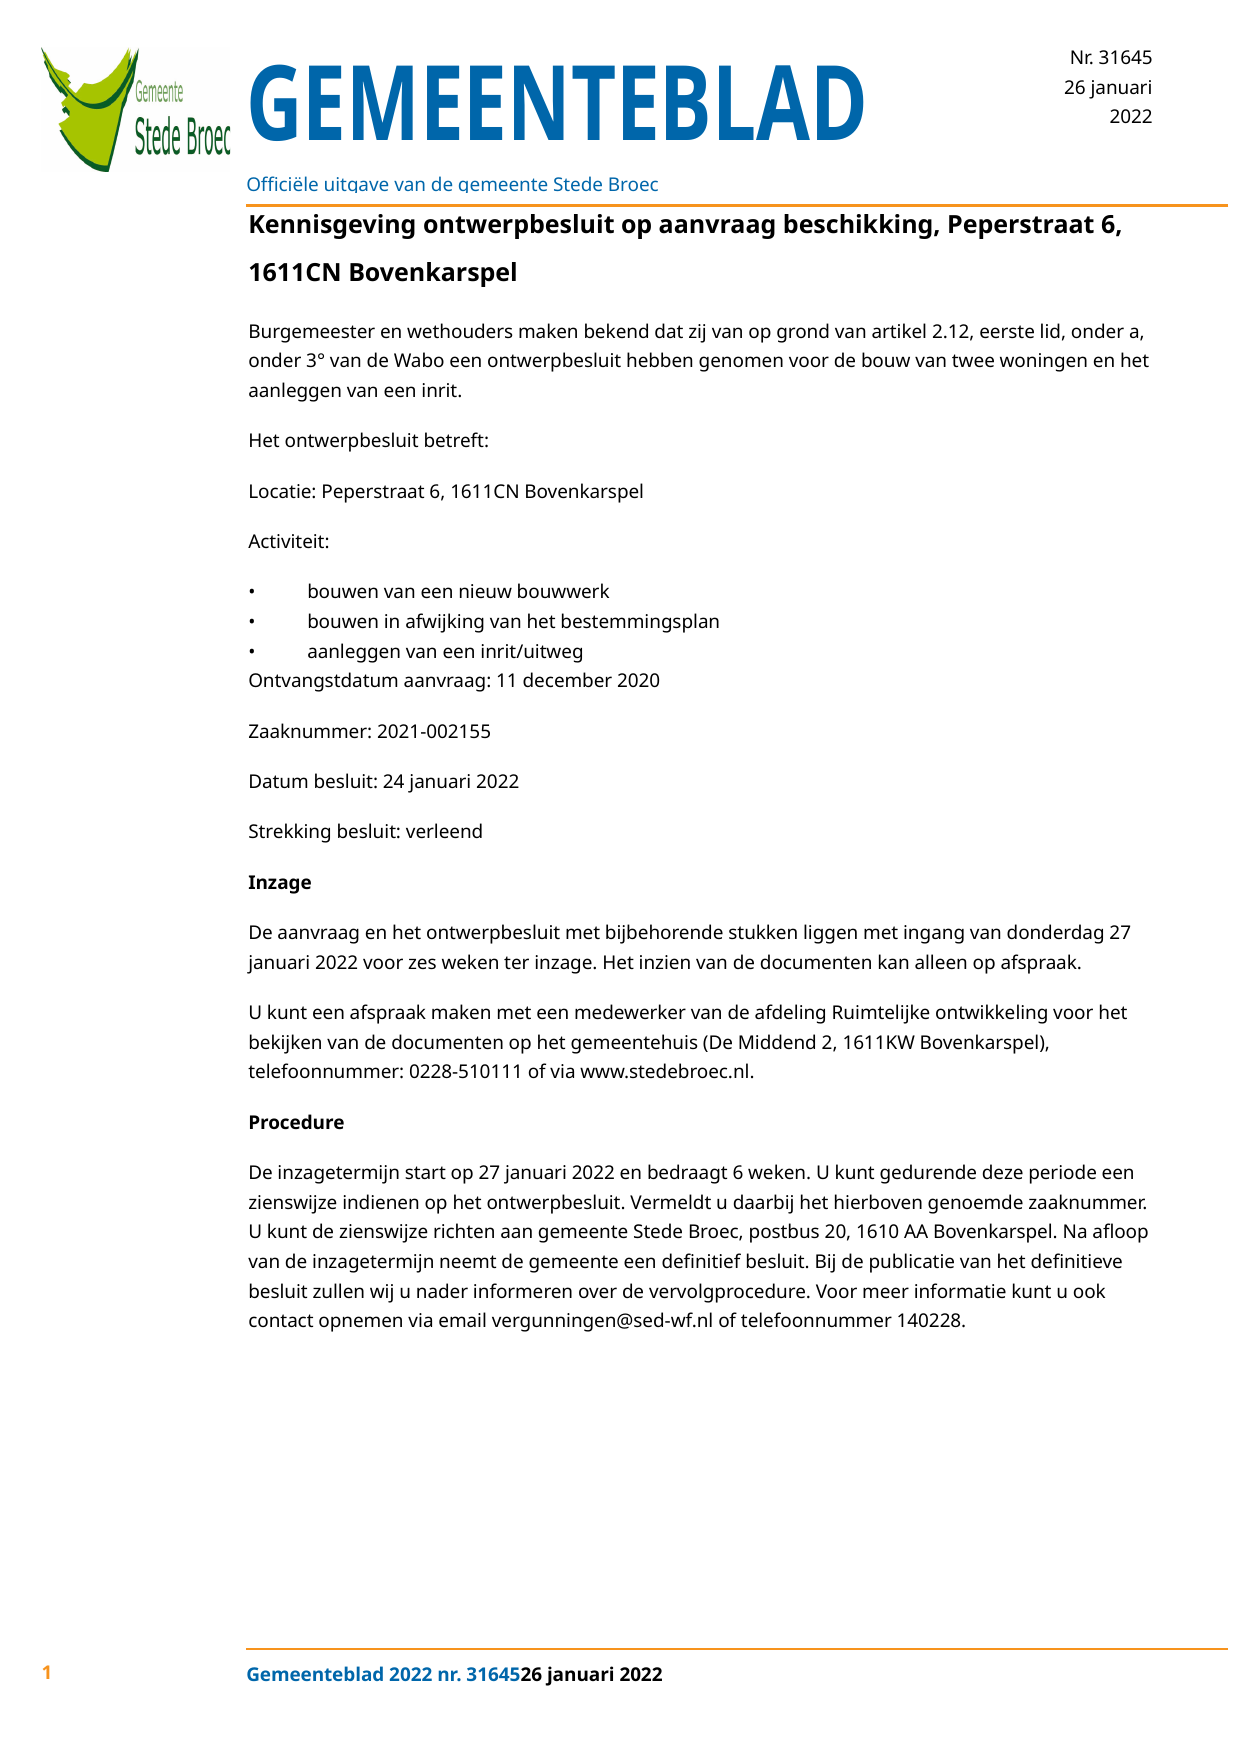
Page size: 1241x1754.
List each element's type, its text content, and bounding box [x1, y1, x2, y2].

text Strekking besluit: verleend [248, 819, 1152, 844]
text Ontvangstdatum aanvraag: 11 december 2020 [248, 667, 1152, 693]
picture [41, 47, 231, 172]
list bouwen van een nieuw bouwwerk [248, 579, 1152, 604]
list aanleggen van een inrit/uitweg [248, 638, 1152, 664]
text Procedure [248, 1109, 1152, 1135]
text Het ontwerpbesluit betreft: [248, 427, 1152, 453]
text U kunt een afspraak maken met een medewerker van de afdeling Ruimtelijke ontwikkeling voor het bekijken van de documenten op het gemeentehuis (De Middend 2, 1611KW Bovenkarspel), telefoonnummer: 0228-510111 of via www.stedebroec.nl. [248, 999, 1152, 1084]
text Datum besluit: 24 januari 2022 [248, 768, 1152, 794]
list bouwen in afwijking van het bestemmingsplan [248, 608, 1152, 634]
text Locatie: Peperstraat 6, 1611CN Bovenkarspel [248, 478, 1152, 504]
text Zaaknummer: 2021-002155 [248, 718, 1152, 744]
text Burgemeester en wethouders maken bekend dat zij van op grond van artikel 2.12, eerste lid, onder a, onder 3° van de Wabo een ontwerpbesluit hebben genomen voor de bouw van twee woningen en het aanleggen van een inrit. [248, 318, 1152, 403]
text De aanvraag en het ontwerpbesluit met bijbehorende stukken liggen met ingang van donderdag 27 januari 2022 voor zes weken ter inzage. Het inzien van de documenten kan alleen op afspraak. [248, 919, 1152, 975]
text Activiteit: [248, 528, 1152, 554]
text Kennisgeving ontwerpbesluit op aanvraag beschikking, Peperstraat 6, 1611CN Bovenkarspel [248, 207, 1152, 288]
text De inzagetermijn start op 27 januari 2022 en bedraagt 6 weken. U kunt gedurende deze periode een zienswijze indienen op het ontwerpbesluit. Vermeldt u daarbij het hierboven genoemde zaaknummer. U kunt de zienswijze richten aan gemeente Stede Broec, postbus 20, 1610 AA Bovenkarspel. Na afloop van de inzagetermijn neemt de gemeente een definitief besluit. Bij de publicatie van het definitieve besluit zullen wij u nader informeren over de vervolgprocedure. Voor meer informatie kunt u ook contact opnemen via email vergunningen@sed-wf.nl of telefoonnummer 140228. [248, 1159, 1152, 1333]
text Inzage [248, 869, 1152, 895]
